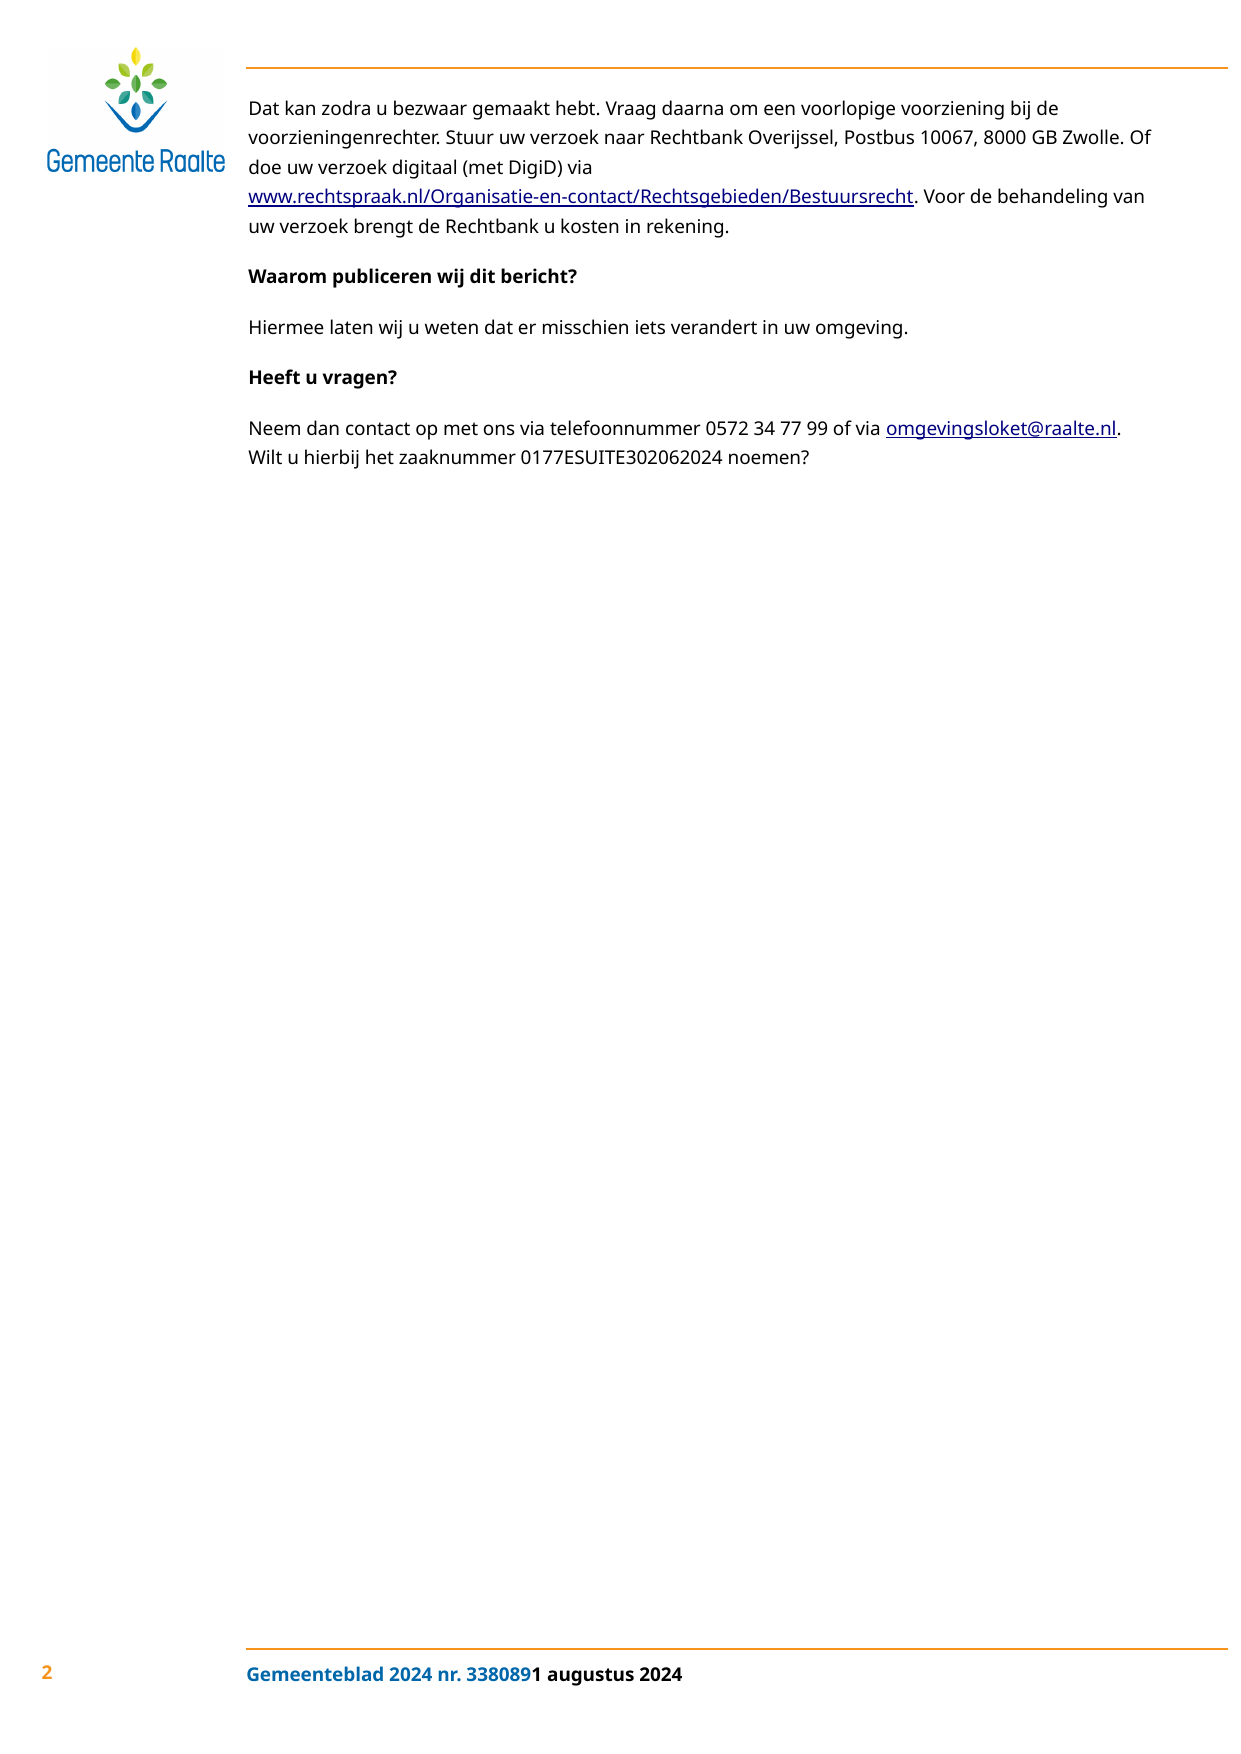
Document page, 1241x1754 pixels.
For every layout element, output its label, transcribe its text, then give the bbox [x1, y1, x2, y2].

picture [41, 47, 231, 172]
text Waarom publiceren wij dit bericht? [248, 263, 1152, 289]
text Neem dan contact op met ons via telefoonnummer 0572 34 77 99 of via omgevingsloket@raalte.nl. Wilt u hierbij het zaaknummer 0177ESUITE302062024 noemen? [248, 415, 1152, 470]
text Heeft u vragen? [248, 364, 1152, 390]
text Hiermee laten wij u weten dat er misschien iets verandert in uw omgeving. [248, 314, 1152, 340]
text Dat kan zodra u bezwaar gemaakt hebt. Vraag daarna om een voorlopige voorziening bij de voorzieningenrechter. Stuur uw verzoek naar Rechtbank Overijssel, Postbus 10067, 8000 GB Zwolle. Of doe uw verzoek digitaal (met DigiD) via www.rechtspraak.nl/Organisatie-en-contact/Rechtsgebieden/Bestuursrecht. Voor de behandeling van uw verzoek brengt de Rechtbank u kosten in rekening. [248, 95, 1152, 239]
